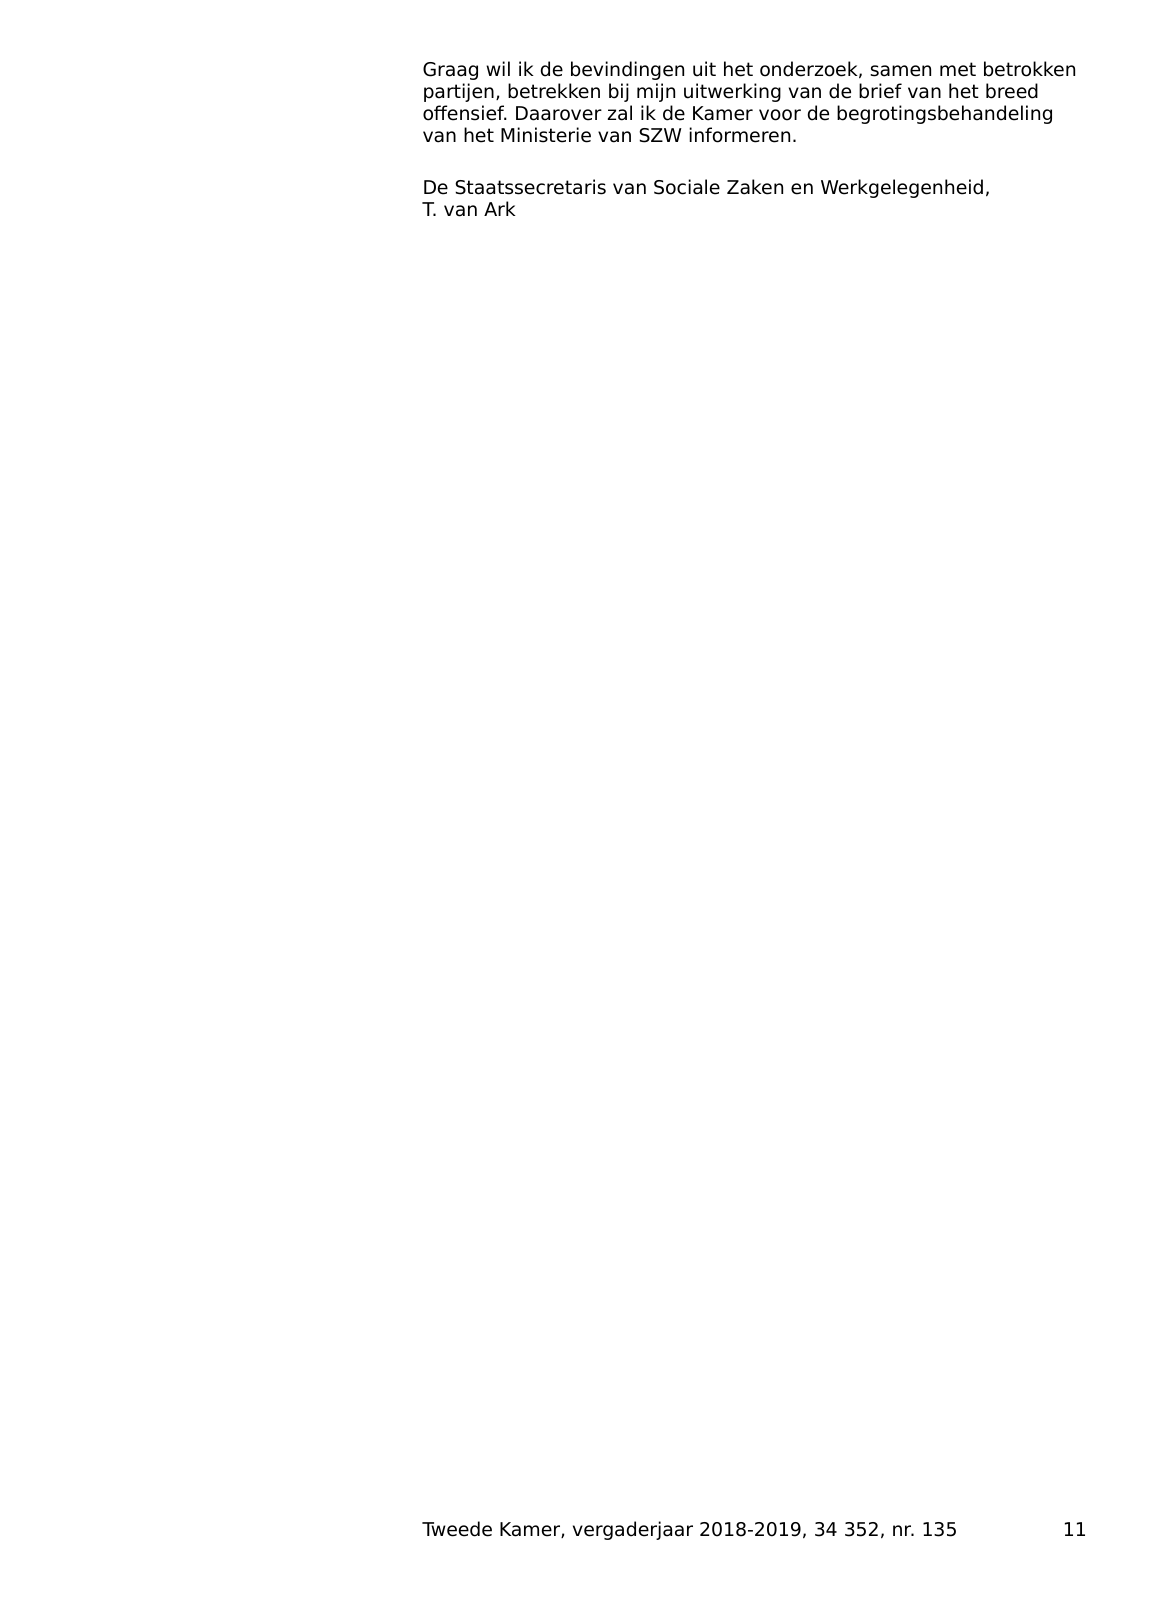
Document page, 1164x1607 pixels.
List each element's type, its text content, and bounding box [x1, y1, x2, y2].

text Graag wil ik de bevindingen uit het onderzoek, samen met betrokken partijen, betrekken bij mijn uitwerking van de brief van het breed offensief. Daarover zal ik de Kamer voor de begrotingsbehandeling van het Ministerie van SZW informeren. [422, 59, 1087, 147]
text De Staatssecretaris van Sociale Zaken en Werkgelegenheid, T. van Ark [422, 177, 1087, 221]
